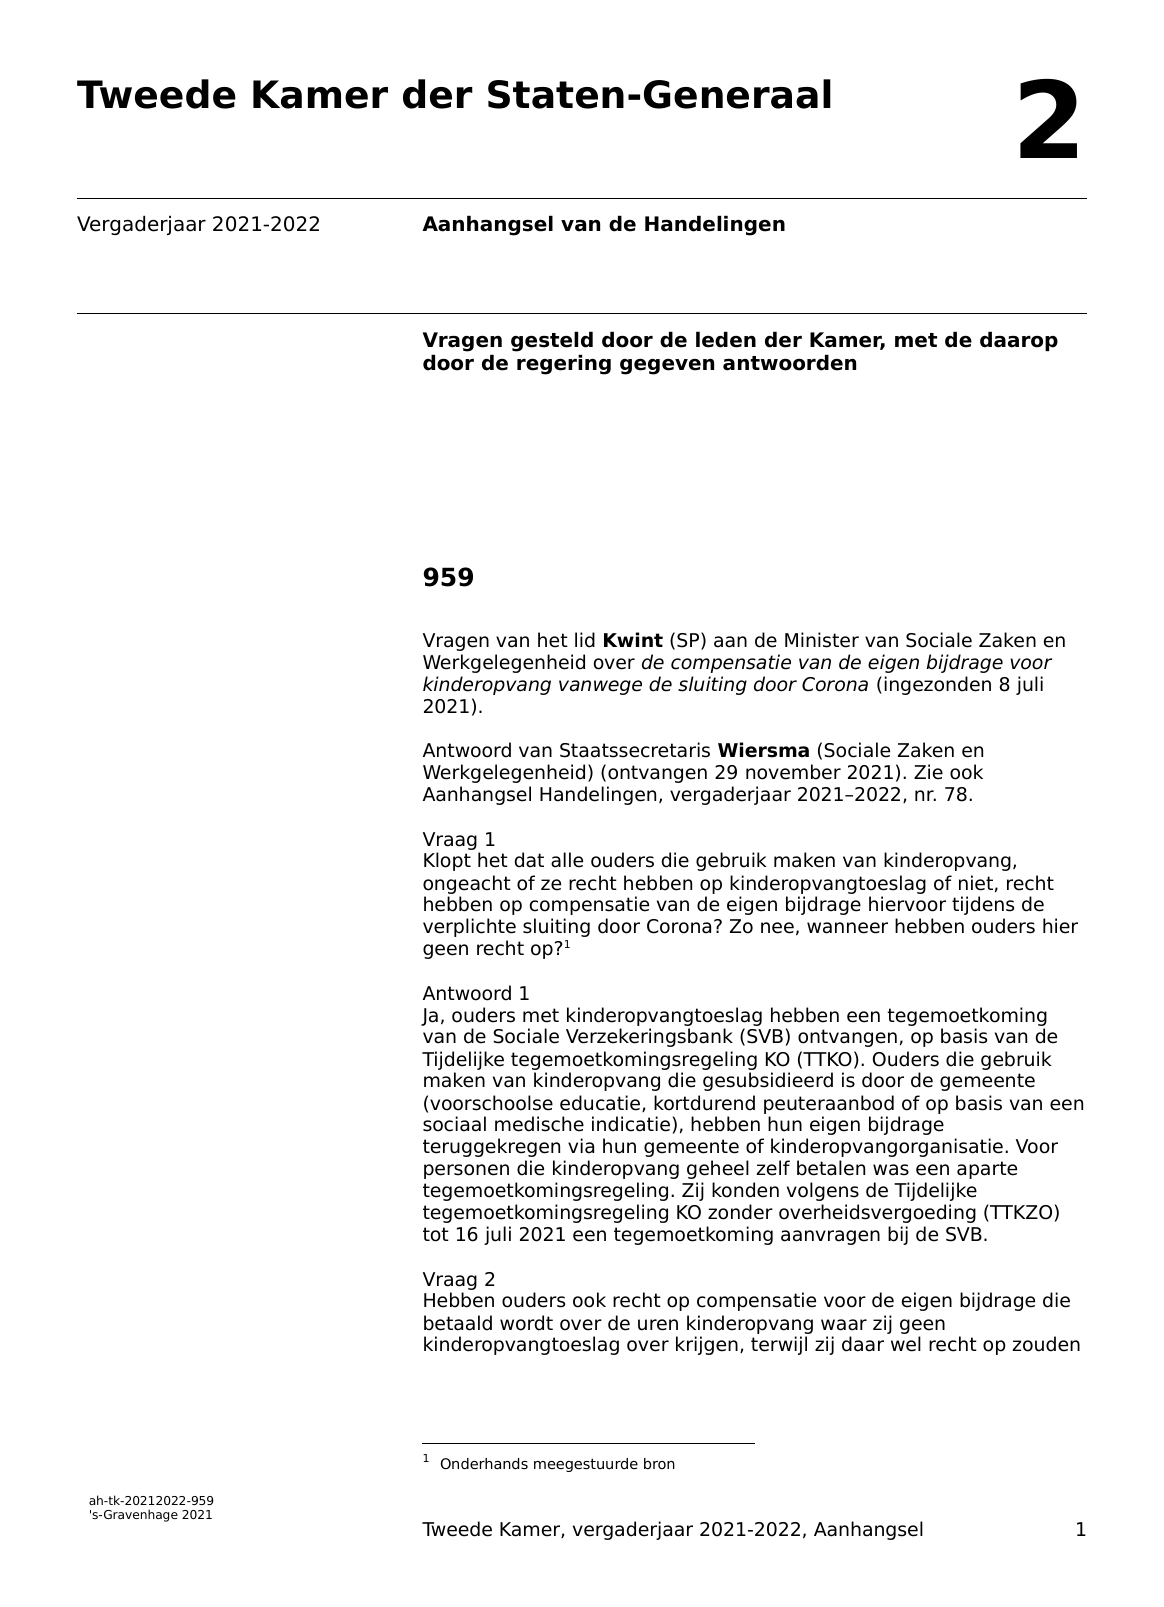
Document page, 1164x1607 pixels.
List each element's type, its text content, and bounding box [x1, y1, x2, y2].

table_cell Vergaderjaar 2021-2022 [77, 199, 422, 313]
text Antwoord 1 [422, 982, 1087, 1004]
table_cell Aanhangsel van de Handelingen [422, 199, 1087, 313]
text 959 [422, 563, 1087, 592]
text Klopt het dat alle ouders die gebruik maken van kinderopvang, ongeacht of ze recht hebben op kinderopvangtoeslag of niet, recht hebben op compensatie van de eigen bijdrage hiervoor tijdens de verplichte sluiting door Corona? Zo nee, wanneer hebben ouders hier geen recht op? [422, 850, 1087, 960]
table_cell [77, 314, 422, 375]
text Ja, ouders met kinderopvangtoeslag hebben een tegemoetkoming van de Sociale Verzekeringsbank (SVB) ontvangen, op basis van de Tijdelijke tegemoetkomingsregeling KO (TTKO). Ouders die gebruik maken van kinderopvang die gesubsidieerd is door de gemeente (voorschoolse educatie, kortdurend peuteraanbod of op basis van een sociaal medische indicatie), hebben hun eigen bijdrage teruggekregen via hun gemeente of kinderopvangorganisatie. Voor personen die kinderopvang geheel zelf betalen was een aparte tegemoetkomingsregeling. Zij konden volgens de Tijdelijke tegemoetkomingsregeling KO zonder overheidsvergoeding (TTKZO) tot 16 juli 2021 een tegemoetkoming aanvragen bij de SVB. [422, 1004, 1087, 1246]
text 's-Gravenhage 2021 [88, 1508, 323, 1522]
text Vragen van het lid Kwint (SP) aan de Minister van Sociale Zaken en Werkgelegenheid over de compensatie van de eigen bijdrage voor kinderopvang vanwege de sluiting door Corona (ingezonden 8 juli 2021). [422, 630, 1087, 718]
text Onderhands meegestuurde bron [422, 1452, 1087, 1474]
text Hebben ouders ook recht op compensatie voor de eigen bijdrage die betaald wordt over de uren kinderopvang waar zij geen kinderopvangtoeslag over krijgen, terwijl zij daar wel recht op zouden [422, 1290, 1087, 1356]
text Vraag 2 [422, 1268, 1087, 1290]
table_header Tweede Kamer der Staten-Generaal [77, 59, 886, 198]
text ah-tk-20212022-959 [88, 1494, 323, 1508]
table_header 2 [886, 59, 1087, 198]
text Vraag 1 [422, 828, 1087, 850]
text Antwoord van Staatssecretaris Wiersma (Sociale Zaken en Werkgelegenheid) (ontvangen 29 november 2021). Zie ook Aanhangsel Handelingen, vergaderjaar 2021–2022, nr. 78. [422, 740, 1087, 806]
table_cell Vragen gesteld door de leden der Kamer, met de daarop door de regering gegeven antwoorden [422, 314, 1087, 375]
